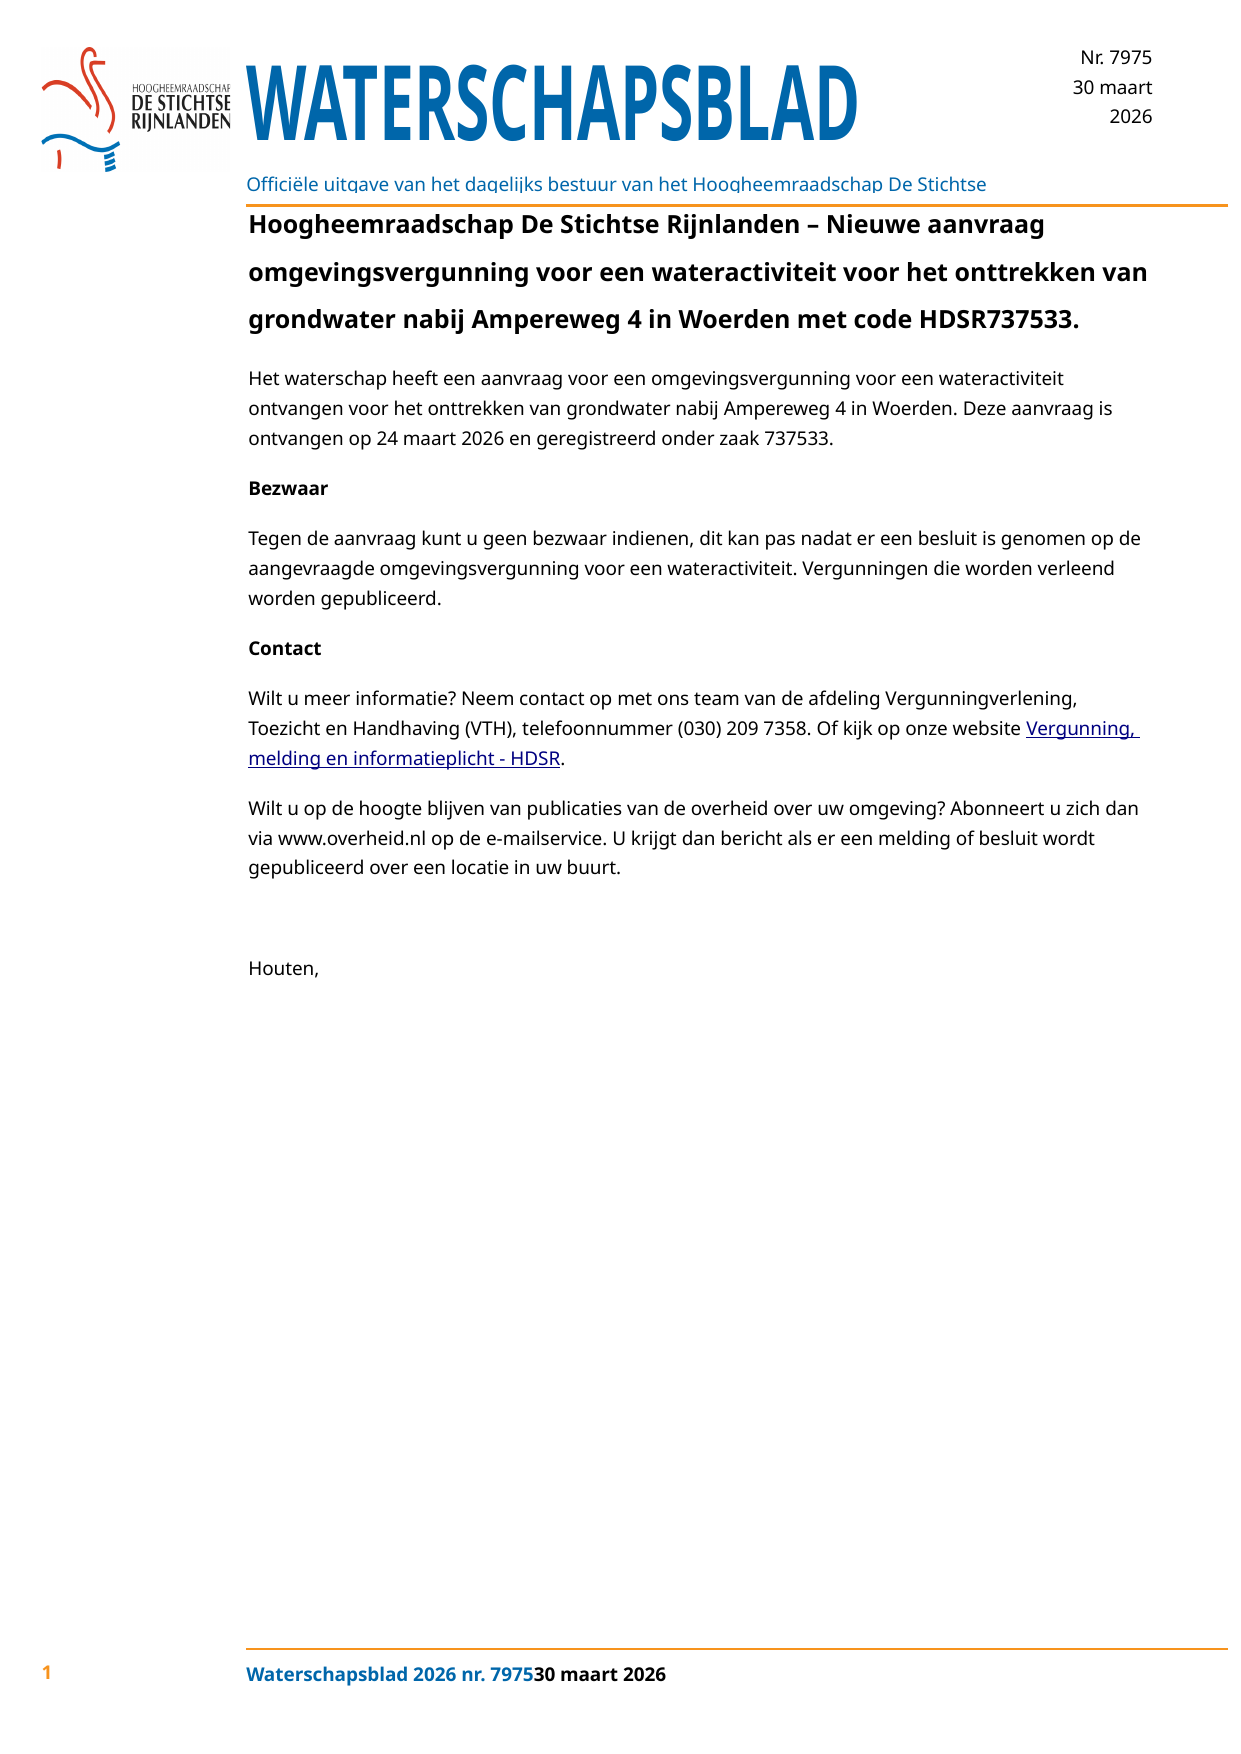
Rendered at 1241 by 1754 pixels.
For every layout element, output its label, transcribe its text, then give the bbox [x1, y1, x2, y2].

text Tegen de aanvraag kunt u geen bezwaar indienen, dit kan pas nadat er een besluit is genomen op de aangevraagde omgevingsvergunning voor een wateractiviteit. Vergunningen die worden verleend worden gepubliceerd. [248, 526, 1152, 610]
text Hoogheemraadschap De Stichtse Rijnlanden – Nieuwe aanvraag omgevingsvergunning voor een wateractiviteit voor het onttrekken van grondwater nabij Ampereweg 4 in Woerden met code HDSR737533. [248, 207, 1152, 336]
text Wilt u meer informatie? Neem contact op met ons team van de afdeling Vergunningverlening, Toezicht en Handhaving (VTH), telefoonnummer (030) 209 7358. Of kijk op onze website Vergunning, melding en informatieplicht - HDSR. [248, 686, 1152, 770]
text Het waterschap heeft een aanvraag voor een omgevingsvergunning voor een wateractiviteit ontvangen voor het onttrekken van grondwater nabij Ampereweg 4 in Woerden. Deze aanvraag is ontvangen op 24 maart 2026 en geregistreerd onder zaak 737533. [248, 366, 1152, 450]
text Contact [248, 635, 1152, 661]
picture [41, 47, 231, 172]
text Houten, [248, 955, 1152, 981]
text Bezwaar [248, 475, 1152, 501]
text Wilt u op de hoogte blijven van publicaties van de overheid over uw omgeving? Abonneert u zich dan via www.overheid.nl op de e-mailservice. U krijgt dan bericht als er een melding of besluit wordt gepubliceerd over een locatie in uw buurt. [248, 795, 1152, 880]
